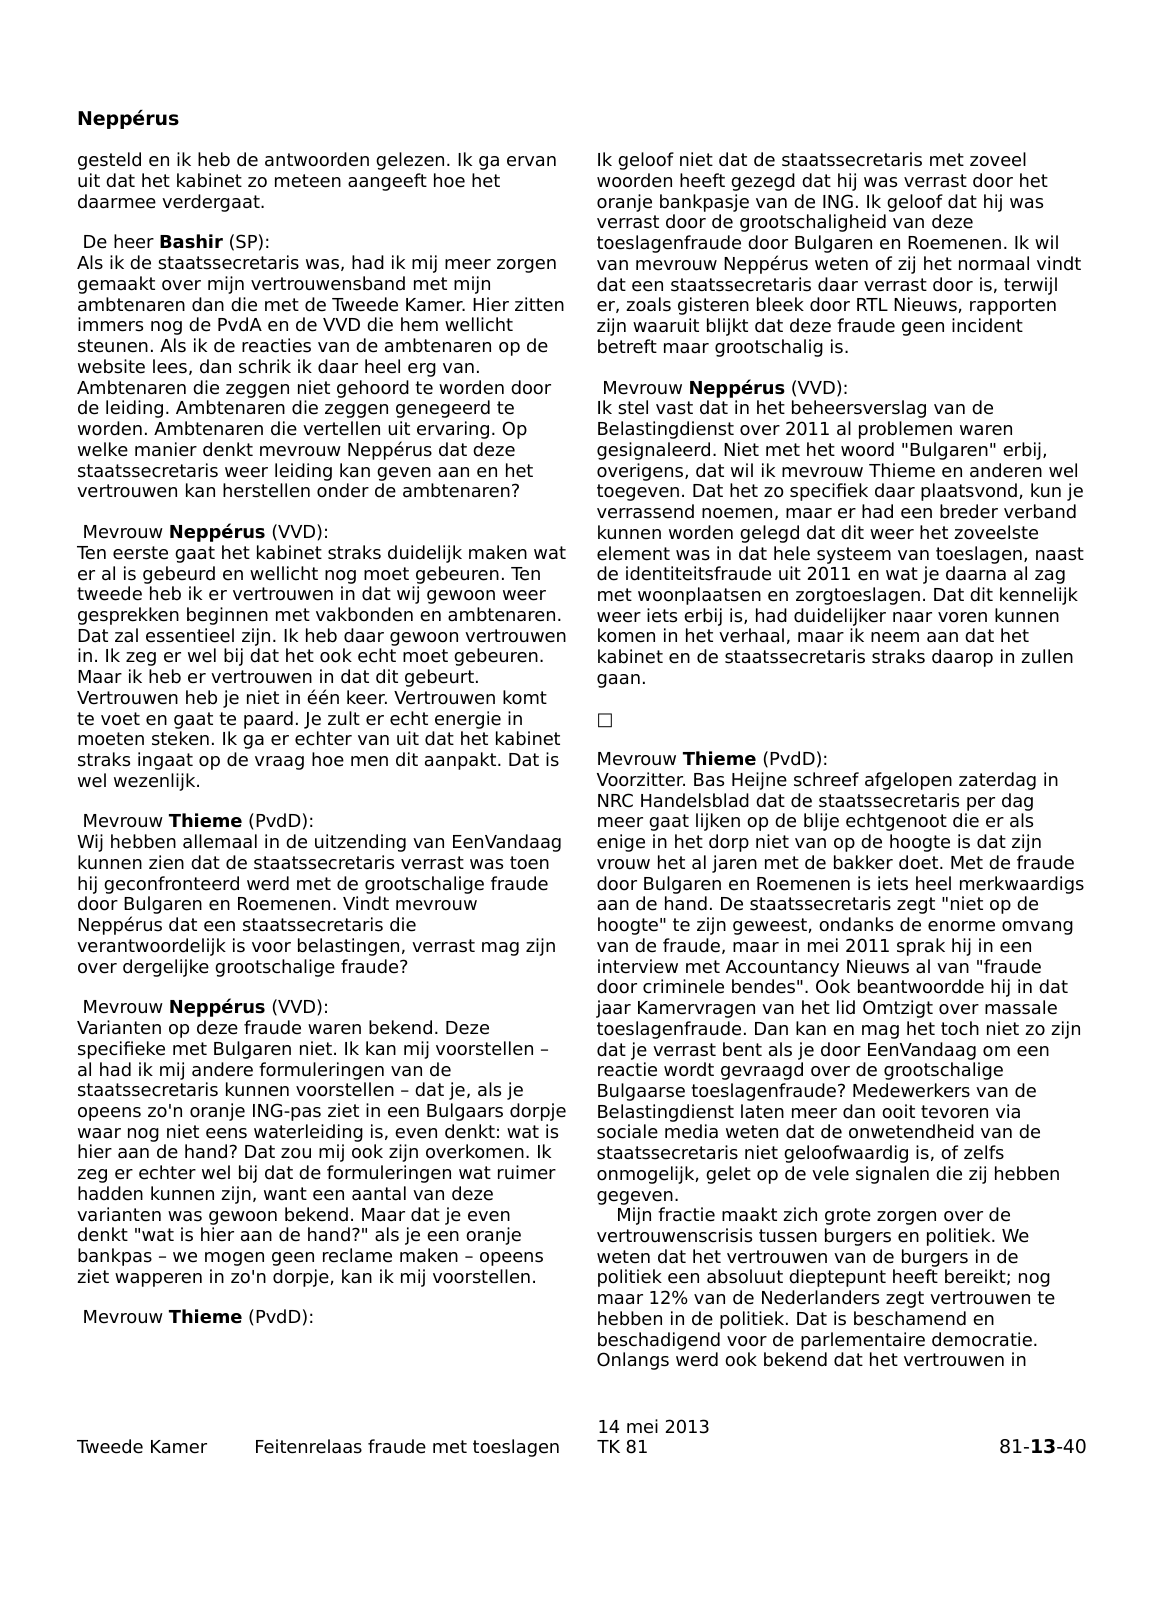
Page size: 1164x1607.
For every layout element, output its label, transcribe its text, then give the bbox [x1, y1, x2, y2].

text Als ik de staatssecretaris was, had ik mij meer zorgen gemaakt over mijn vertrouwensband met mijn ambtenaren dan die met de Tweede Kamer. Hier zitten immers nog de PvdA en de VVD die hem wellicht steunen. Als ik de reacties van de ambtenaren op de website lees, dan schrik ik daar heel erg van. Ambtenaren die zeggen niet gehoord te worden door de leiding. Ambtenaren die zeggen genegeerd te worden. Ambtenaren die vertellen uit ervaring. Op welke manier denkt mevrouw Neppérus dat deze staatssecretaris weer leiding kan geven aan en het vertrouwen kan herstellen onder de ambtenaren? [77, 253, 567, 502]
text Mevrouw Thieme (PvdD): [596, 749, 1087, 770]
text Mevrouw Neppérus (VVD): [77, 997, 567, 1018]
text Wij hebben allemaal in de uitzending van EenVandaag kunnen zien dat de staatssecretaris verrast was toen hij geconfronteerd werd met de grootschalige fraude door Bulgaren en Roemenen. Vindt mevrouw Neppérus dat een staatssecretaris die verantwoordelijk is voor belastingen, verrast mag zijn over dergelijke grootschalige fraude? [77, 832, 567, 977]
text □ [596, 708, 1087, 729]
text Voorzitter. Bas Heijne schreef afgelopen zaterdag in NRC Handelsblad dat de staatssecretaris per dag meer gaat lijken op de blije echtgenoot die er als enige in het dorp niet van op de hoogte is dat zijn vrouw het al jaren met de bakker doet. Met de fraude door Bulgaren en Roemenen is iets heel merkwaardigs aan de hand. De staatssecretaris zegt "niet op de hoogte" te zijn geweest, ondanks de enorme omvang van de fraude, maar in mei 2011 sprak hij in een interview met Accountancy Nieuws al van "fraude door criminele bendes". Ook beantwoordde hij in dat jaar Kamervragen van het lid Omtzigt over massale toeslagenfraude. Dan kan en mag het toch niet zo zijn dat je verrast bent als je door EenVandaag om een reactie wordt gevraagd over de grootschalige Bulgaarse toeslagenfraude? Medewerkers van de Belastingdienst laten meer dan ooit tevoren via sociale media weten dat de onwetendheid van de staatssecretaris niet geloofwaardig is, of zelfs onmogelijk, gelet op de vele signalen die zij hebben gegeven. [596, 770, 1087, 1205]
text Ten eerste gaat het kabinet straks duidelijk maken wat er al is gebeurd en wellicht nog moet gebeuren. Ten tweede heb ik er vertrouwen in dat wij gewoon weer gesprekken beginnen met vakbonden en ambtenaren. Dat zal essentieel zijn. Ik heb daar gewoon vertrouwen in. Ik zeg er wel bij dat het ook echt moet gebeuren. Maar ik heb er vertrouwen in dat dit gebeurt. Vertrouwen heb je niet in één keer. Vertrouwen komt te voet en gaat te paard. Je zult er echt energie in moeten steken. Ik ga er echter van uit dat het kabinet straks ingaat op de vraag hoe men dit aanpakt. Dat is wel wezenlijk. [77, 543, 567, 791]
text Ik stel vast dat in het beheersverslag van de Belastingdienst over 2011 al problemen waren gesignaleerd. Niet met het woord "Bulgaren" erbij, overigens, dat wil ik mevrouw Thieme en anderen wel toegeven. Dat het zo specifiek daar plaatsvond, kun je verrassend noemen, maar er had een breder verband kunnen worden gelegd dat dit weer het zoveelste element was in dat hele systeem van toeslagen, naast de identiteitsfraude uit 2011 en wat je daarna al zag met woonplaatsen en zorgtoeslagen. Dat dit kennelijk weer iets erbij is, had duidelijker naar voren kunnen komen in het verhaal, maar ik neem aan dat het kabinet en de staatssecretaris straks daarop in zullen gaan. [596, 398, 1087, 688]
text De heer Bashir (SP): [77, 232, 567, 253]
text Mevrouw Neppérus (VVD): [596, 377, 1087, 398]
text gesteld en ik heb de antwoorden gelezen. Ik ga ervan uit dat het kabinet zo meteen aangeeft hoe het daarmee verdergaat. [77, 150, 567, 212]
text Mevrouw Thieme (PvdD): [77, 811, 567, 832]
text Ik geloof niet dat de staatssecretaris met zoveel woorden heeft gezegd dat hij was verrast door het oranje bankpasje van de ING. Ik geloof dat hij was verrast door de grootschaligheid van deze toeslagenfraude door Bulgaren en Roemenen. Ik wil van mevrouw Neppérus weten of zij het normaal vindt dat een staatssecretaris daar verrast door is, terwijl er, zoals gisteren bleek door RTL Nieuws, rapporten zijn waaruit blijkt dat deze fraude geen incident betreft maar grootschalig is. [596, 150, 1087, 357]
text Mijn fractie maakt zich grote zorgen over de vertrouwenscrisis tussen burgers en politiek. We weten dat het vertrouwen van de burgers in de politiek een absoluut dieptepunt heeft bereikt; nog maar 12% van de Nederlanders zegt vertrouwen te hebben in de politiek. Dat is beschamend en beschadigend voor de parlementaire democratie. Onlangs werd ook bekend dat het vertrouwen in [596, 1205, 1087, 1371]
text Mevrouw Neppérus (VVD): [77, 522, 567, 543]
text Mevrouw Thieme (PvdD): [77, 1307, 567, 1328]
text Varianten op deze fraude waren bekend. Deze specifieke met Bulgaren niet. Ik kan mij voorstellen – al had ik mij andere formuleringen van de staatssecretaris kunnen voorstellen – dat je, als je opeens zo'n oranje ING-pas ziet in een Bulgaars dorpje waar nog niet eens waterleiding is, even denkt: wat is hier aan de hand? Dat zou mij ook zijn overkomen. Ik zeg er echter wel bij dat de formuleringen wat ruimer hadden kunnen zijn, want een aantal van deze varianten was gewoon bekend. Maar dat je even denkt "wat is hier aan de hand?" als je een oranje bankpas – we mogen geen reclame maken – opeens ziet wapperen in zo'n dorpje, kan ik mij voorstellen. [77, 1018, 567, 1287]
